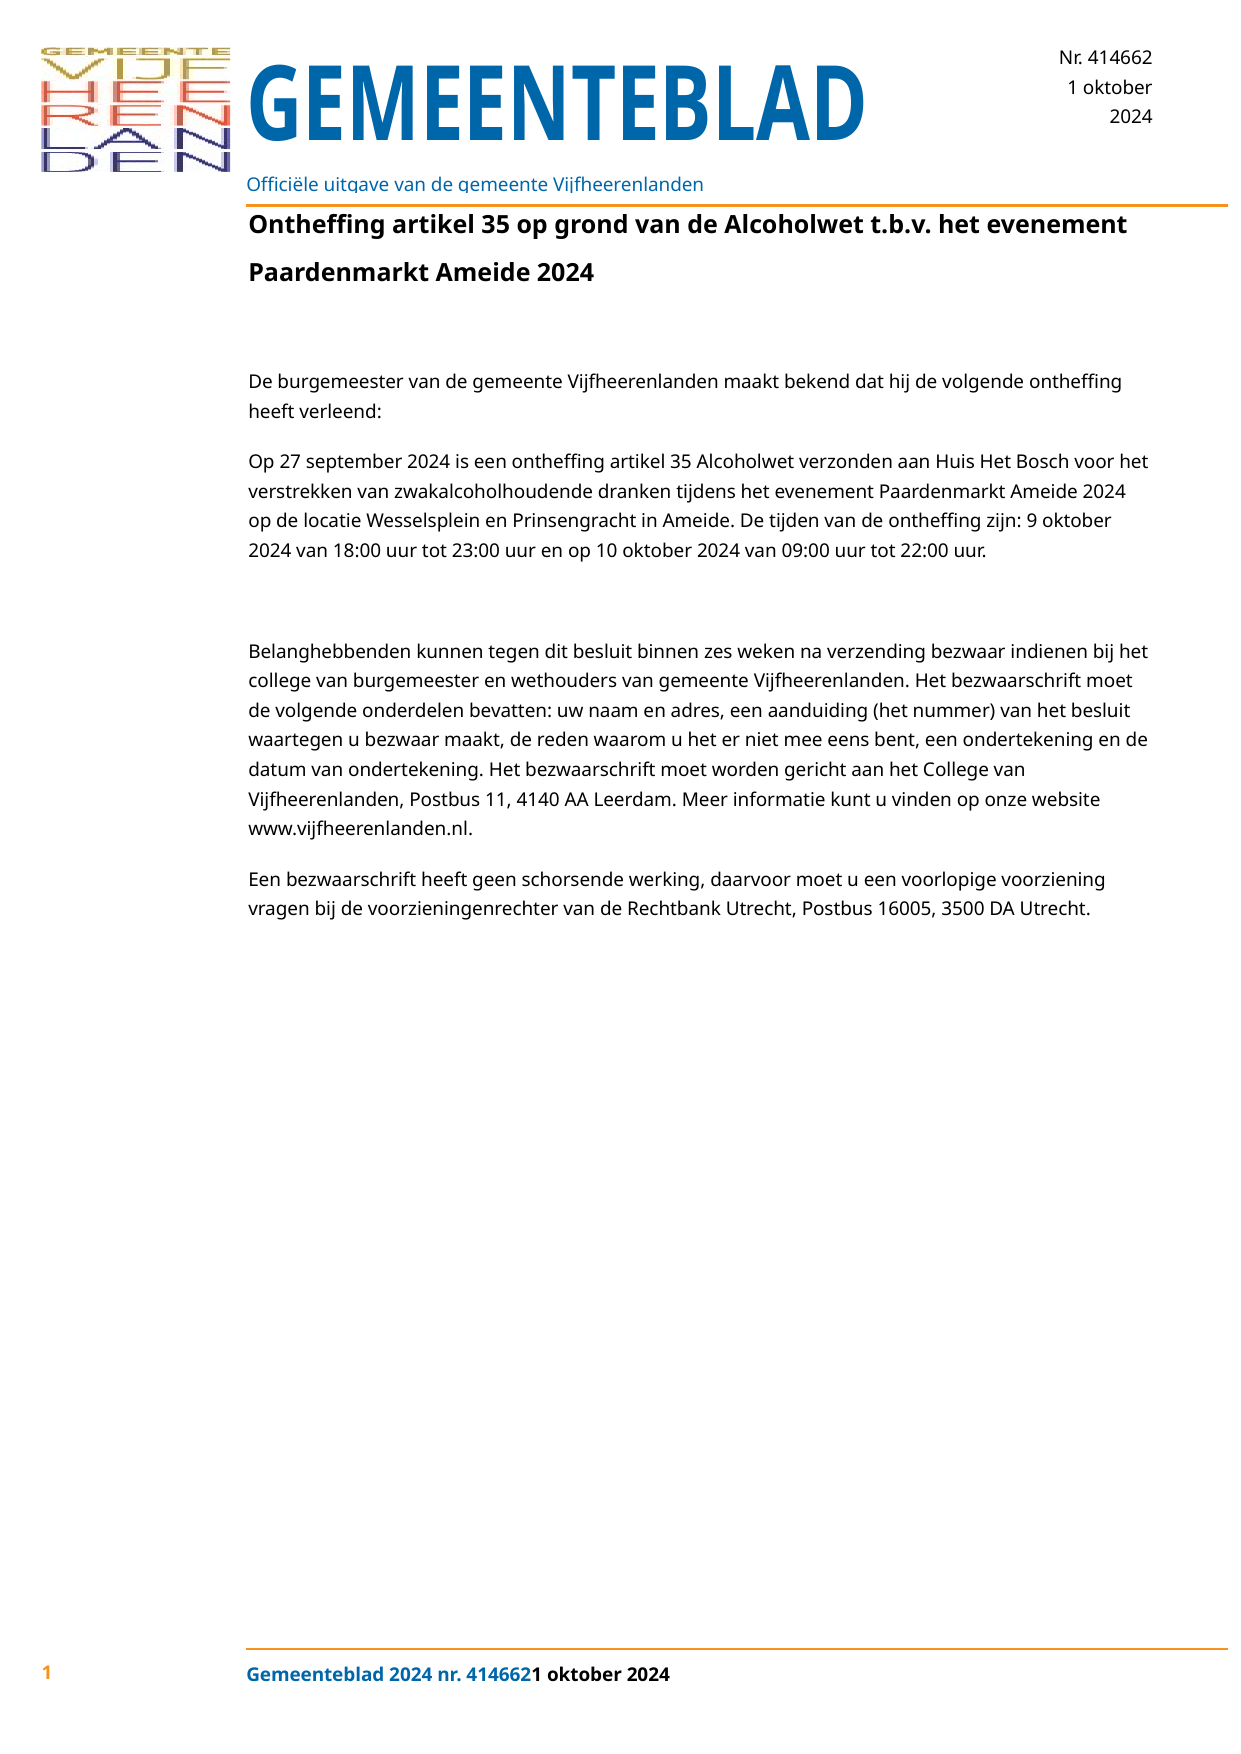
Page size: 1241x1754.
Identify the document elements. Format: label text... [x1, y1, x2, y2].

text Belanghebbenden kunnen tegen dit besluit binnen zes weken na verzending bezwaar indienen bij het college van burgemeester en wethouders van gemeente Vijfheerenlanden. Het bezwaarschrift moet de volgende onderdelen bevatten: uw naam en adres, een aanduiding (het nummer) van het besluit waartegen u bezwaar maakt, de reden waarom u het er niet mee eens bent, een ondertekening en de datum van ondertekening. Het bezwaarschrift moet worden gericht aan het College van Vijfheerenlanden, Postbus 11, 4140 AA Leerdam. Meer informatie kunt u vinden op onze website www.vijfheerenlanden.nl. [248, 638, 1152, 841]
picture [41, 47, 231, 172]
text Een bezwaarschrift heeft geen schorsende werking, daarvoor moet u een voorlopige voorziening vragen bij de voorzieningenrechter van de Rechtbank Utrecht, Postbus 16005, 3500 DA Utrecht. [248, 866, 1152, 921]
text De burgemeester van de gemeente Vijfheerenlanden maakt bekend dat hij de volgende ontheffing heeft verleend: [248, 368, 1152, 424]
text Ontheffing artikel 35 op grond van de Alcoholwet t.b.v. het evenement Paardenmarkt Ameide 2024 [248, 207, 1152, 288]
text Op 27 september 2024 is een ontheffing artikel 35 Alcoholwet verzonden aan Huis Het Bosch voor het verstrekken van zwakalcoholhoudende dranken tijdens het evenement Paardenmarkt Ameide 2024 op de locatie Wesselsplein en Prinsengracht in Ameide. De tijden van de ontheffing zijn: 9 oktober 2024 van 18:00 uur tot 23:00 uur en op 10 oktober 2024 van 09:00 uur tot 22:00 uur. [248, 448, 1152, 563]
